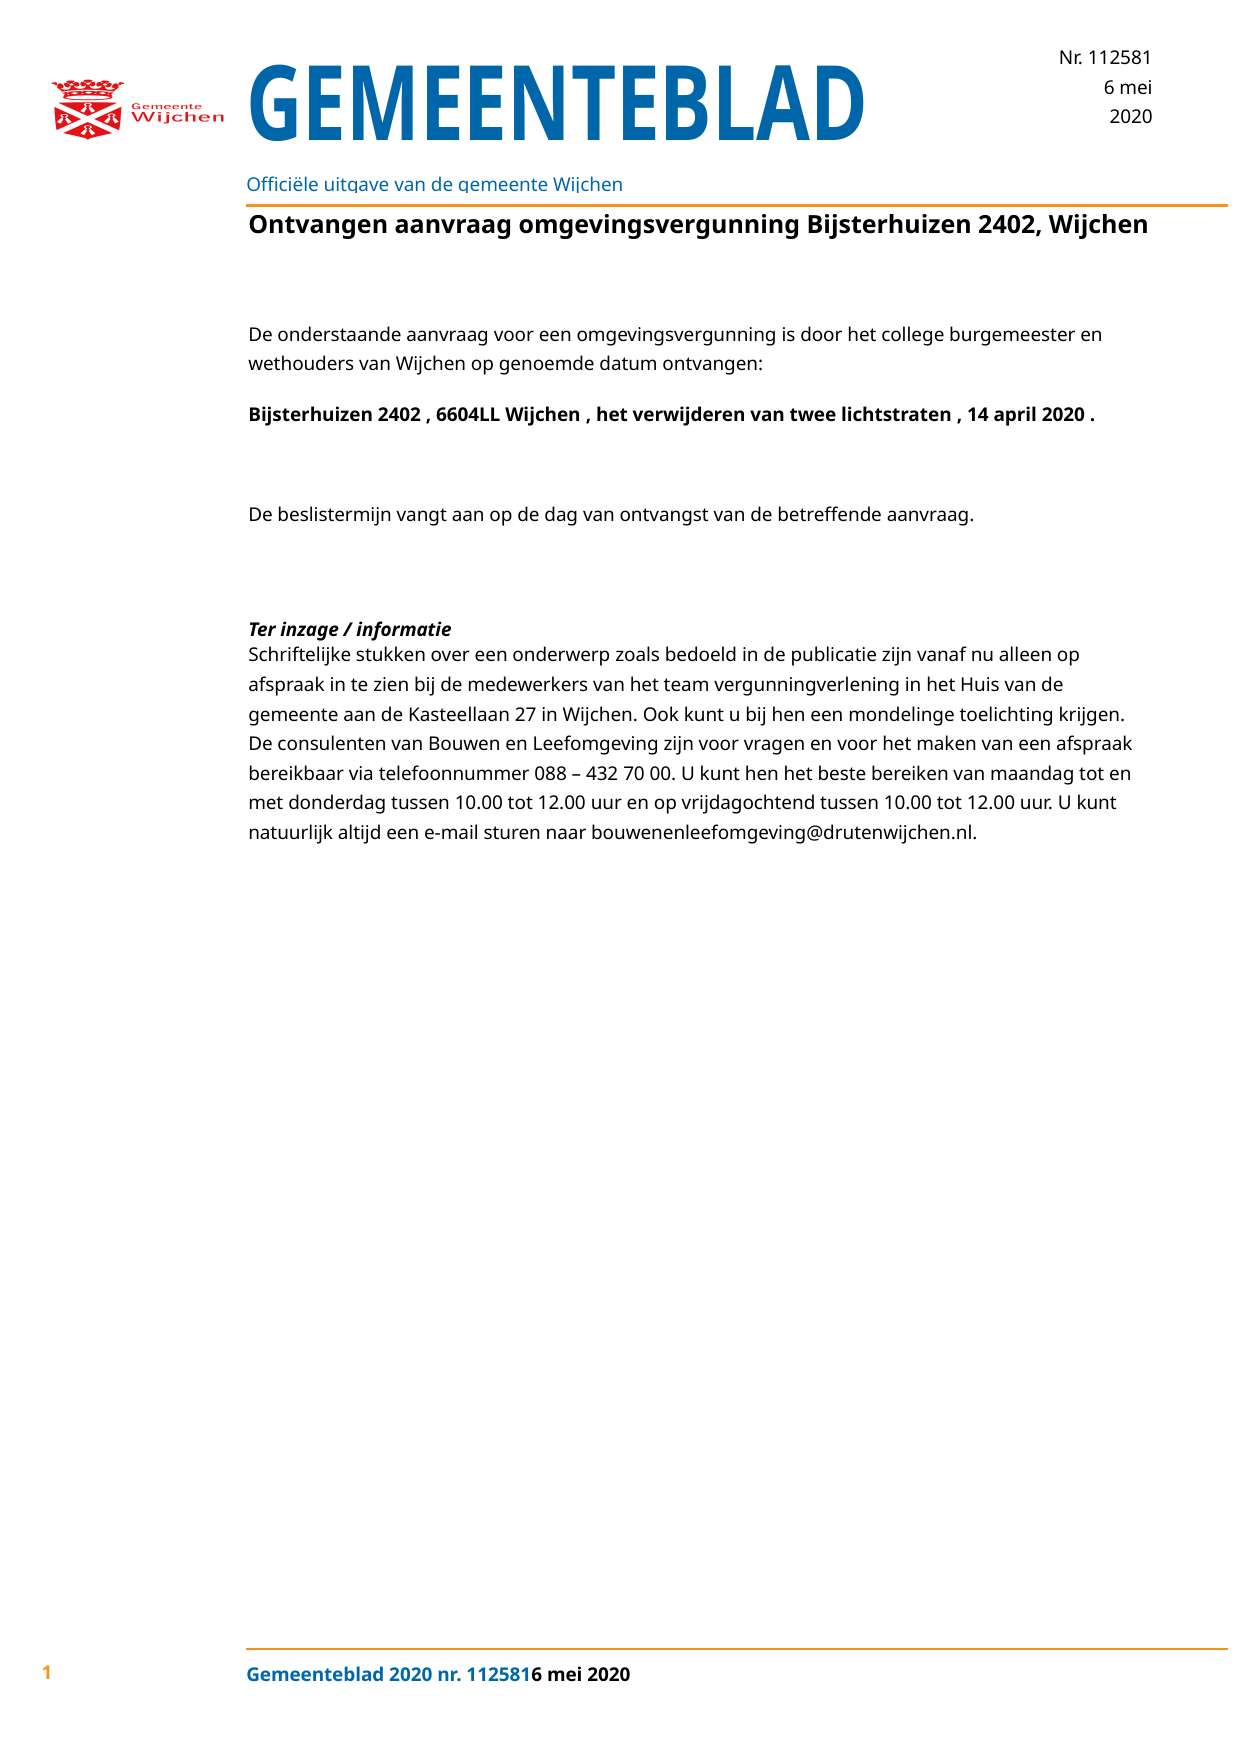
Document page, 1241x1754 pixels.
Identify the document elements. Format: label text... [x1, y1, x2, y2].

text De beslistermijn vangt aan op de dag van ontvangst van de betreffende aanvraag. [248, 502, 1152, 527]
text Ter inzage / informatie [248, 616, 1152, 642]
text Bijsterhuizen 2402 , 6604LL Wijchen , het verwijderen van twee lichtstraten , 14 april 2020 . [248, 401, 1152, 426]
text Schriftelijke stukken over een onderwerp zoals bedoeld in de publicatie zijn vanaf nu alleen op afspraak in te zien bij de medewerkers van het team vergunningverlening in het Huis van de gemeente aan de Kasteellaan 27 in Wijchen. Ook kunt u bij hen een mondelinge toelichting krijgen. De consulenten van Bouwen en Leefomgeving zijn voor vragen en voor het maken van een afspraak bereikbaar via telefoonnummer 088 – 432 70 00. U kunt hen het beste bereiken van maandag tot en met donderdag tussen 10.00 tot 12.00 uur en op vrijdagochtend tussen 10.00 tot 12.00 uur. U kunt natuurlijk altijd een e-mail sturen naar bouwenenleefomgeving@drutenwijchen.nl. [248, 642, 1152, 845]
text De onderstaande aanvraag voor een omgevingsvergunning is door het college burgemeester en wethouders van Wijchen op genoemde datum ontvangen: [248, 321, 1152, 376]
picture [41, 47, 231, 172]
text Ontvangen aanvraag omgevingsvergunning Bijsterhuizen 2402, Wijchen [248, 207, 1152, 241]
